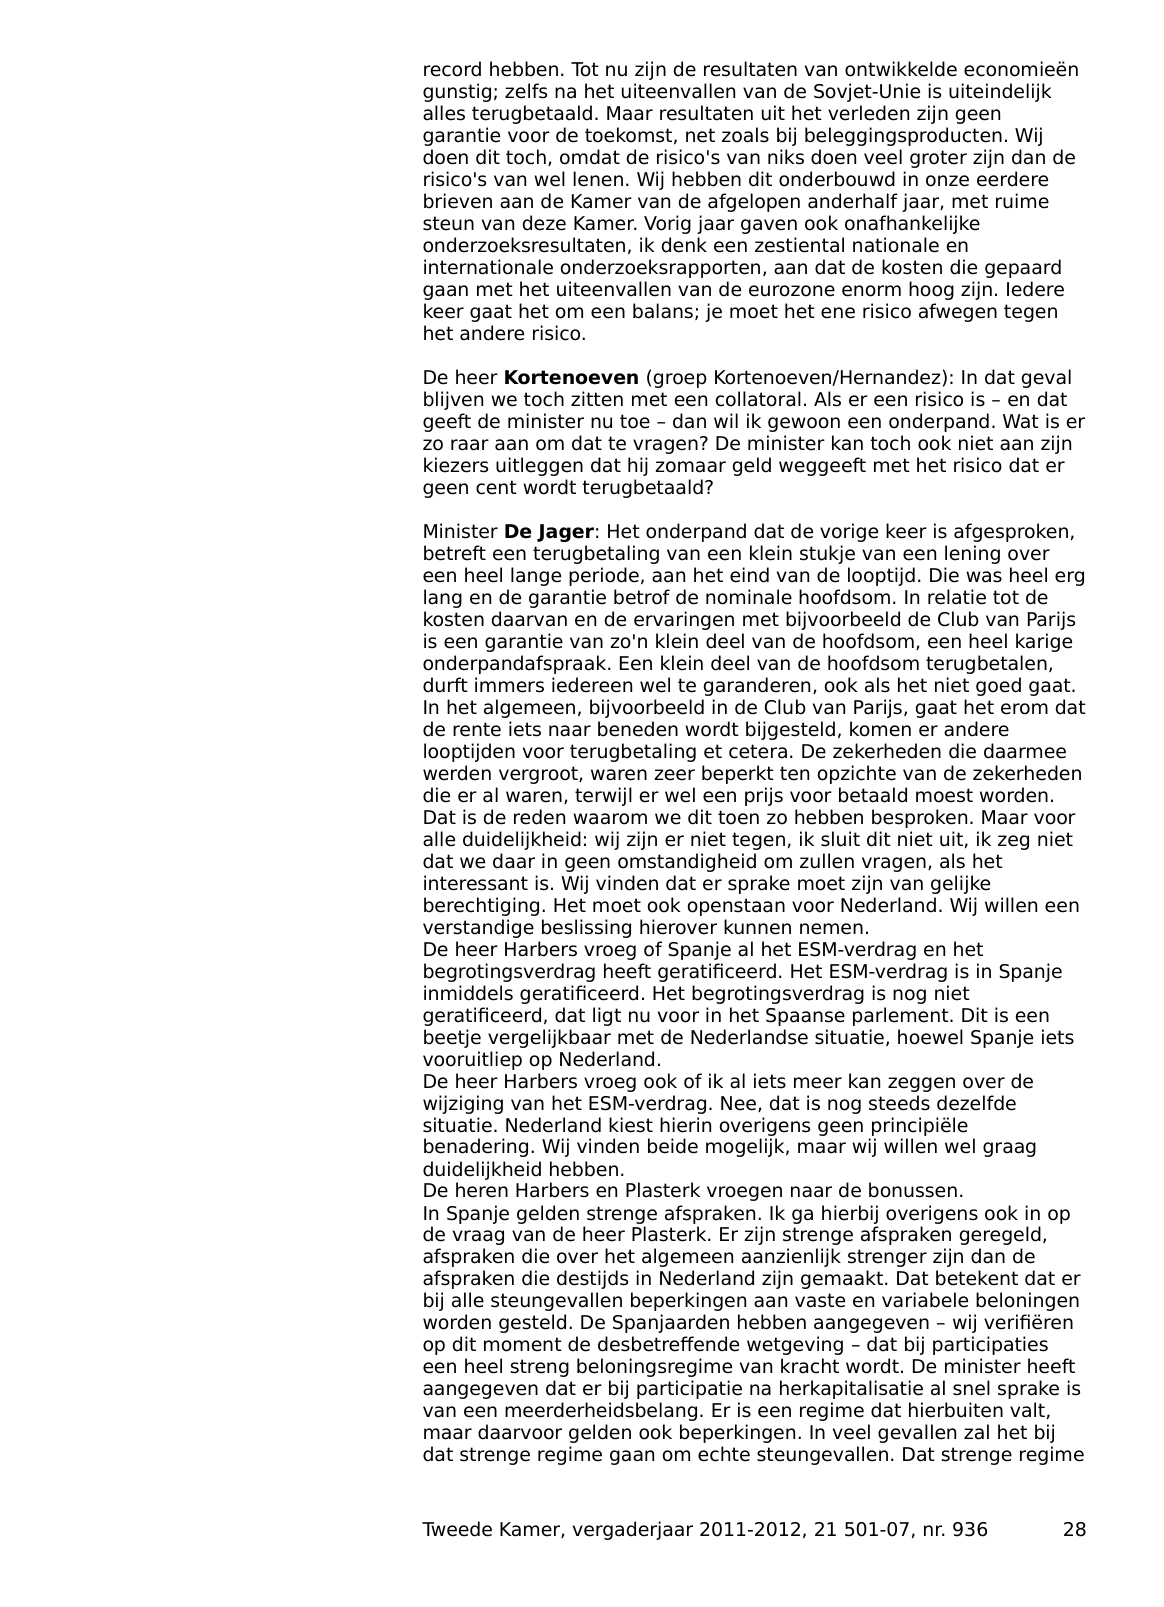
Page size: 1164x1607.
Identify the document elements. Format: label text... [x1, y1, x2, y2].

text De heren Harbers en Plasterk vroegen naar de bonussen. [422, 1180, 1087, 1202]
text De heer Kortenoeven (groep Kortenoeven/Hernandez): In dat geval blijven we toch zitten met een collatoral. Als er een risico is – en dat geeft de minister nu toe – dan wil ik gewoon een onderpand. Wat is er zo raar aan om dat te vragen? De minister kan toch ook niet aan zijn kiezers uitleggen dat hij zomaar geld weggeeft met het risico dat er geen cent wordt terugbetaald? [422, 367, 1087, 499]
text Minister De Jager: Het onderpand dat de vorige keer is afgesproken, betreft een terugbetaling van een klein stukje van een lening over een heel lange periode, aan het eind van de looptijd. Die was heel erg lang en de garantie betrof de nominale hoofdsom. In relatie tot de kosten daarvan en de ervaringen met bijvoorbeeld de Club van Parijs is een garantie van zo'n klein deel van de hoofdsom, een heel karige onderpandafspraak. Een klein deel van de hoofdsom terugbetalen, durft immers iedereen wel te garanderen, ook als het niet goed gaat. In het algemeen, bijvoorbeeld in de Club van Parijs, gaat het erom dat de rente iets naar beneden wordt bijgesteld, komen er andere looptijden voor terugbetaling et cetera. De zekerheden die daarmee werden vergroot, waren zeer beperkt ten opzichte van de zekerheden die er al waren, terwijl er wel een prijs voor betaald moest worden. Dat is de reden waarom we dit toen zo hebben besproken. Maar voor alle duidelijkheid: wij zijn er niet tegen, ik sluit dit niet uit, ik zeg niet dat we daar in geen omstandigheid om zullen vragen, als het interessant is. Wij vinden dat er sprake moet zijn van gelijke berechtiging. Het moet ook openstaan voor Nederland. Wij willen een verstandige beslissing hierover kunnen nemen. [422, 521, 1087, 939]
text record hebben. Tot nu zijn de resultaten van ontwikkelde economieën gunstig; zelfs na het uiteenvallen van de Sovjet-Unie is uiteindelijk alles terugbetaald. Maar resultaten uit het verleden zijn geen garantie voor de toekomst, net zoals bij beleggingsproducten. Wij doen dit toch, omdat de risico's van niks doen veel groter zijn dan de risico's van wel lenen. Wij hebben dit onderbouwd in onze eerdere brieven aan de Kamer van de afgelopen anderhalf jaar, met ruime steun van deze Kamer. Vorig jaar gaven ook onafhankelijke onderzoeksresultaten, ik denk een zestiental nationale en internationale onderzoeksrapporten, aan dat de kosten die gepaard gaan met het uiteenvallen van de eurozone enorm hoog zijn. Iedere keer gaat het om een balans; je moet het ene risico afwegen tegen het andere risico. [422, 59, 1087, 345]
text In Spanje gelden strenge afspraken. Ik ga hierbij overigens ook in op de vraag van de heer Plasterk. Er zijn strenge afspraken geregeld, afspraken die over het algemeen aanzienlijk strenger zijn dan de afspraken die destijds in Nederland zijn gemaakt. Dat betekent dat er bij alle steungevallen beperkingen aan vaste en variabele beloningen worden gesteld. De Spanjaarden hebben aangegeven – wij verifiëren op dit moment de desbetreffende wetgeving – dat bij participaties een heel streng beloningsregime van kracht wordt. De minister heeft aangegeven dat er bij participatie na herkapitalisatie al snel sprake is van een meerderheidsbelang. Er is een regime dat hierbuiten valt, maar daarvoor gelden ook beperkingen. In veel gevallen zal het bij dat strenge regime gaan om echte steungevallen. Dat strenge regime [422, 1202, 1087, 1466]
text De heer Harbers vroeg of Spanje al het ESM-verdrag en het begrotingsverdrag heeft geratificeerd. Het ESM-verdrag is in Spanje inmiddels geratificeerd. Het begrotingsverdrag is nog niet geratificeerd, dat ligt nu voor in het Spaanse parlement. Dit is een beetje vergelijkbaar met de Nederlandse situatie, hoewel Spanje iets vooruitliep op Nederland. [422, 939, 1087, 1071]
text De heer Harbers vroeg ook of ik al iets meer kan zeggen over de wijziging van het ESM-verdrag. Nee, dat is nog steeds dezelfde situatie. Nederland kiest hierin overigens geen principiële benadering. Wij vinden beide mogelijk, maar wij willen wel graag duidelijkheid hebben. [422, 1071, 1087, 1180]
